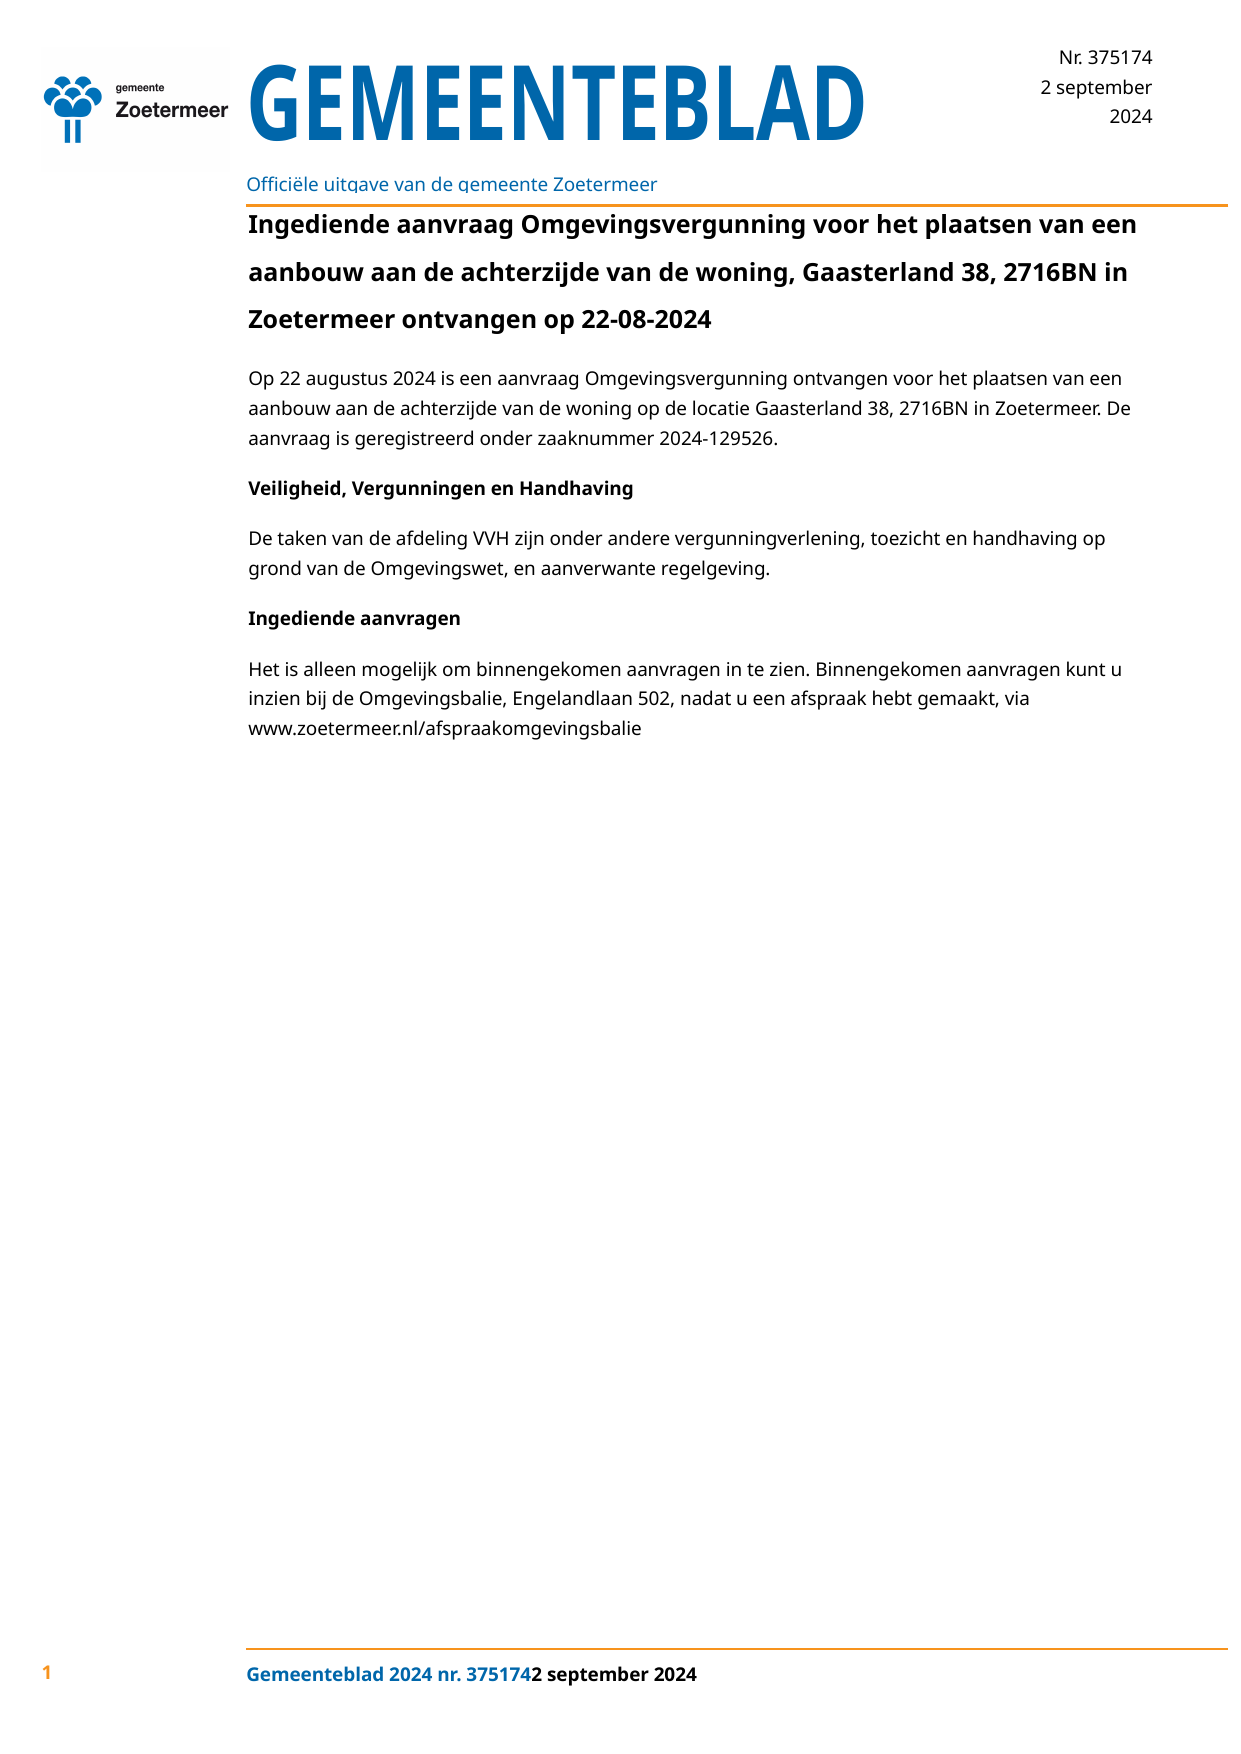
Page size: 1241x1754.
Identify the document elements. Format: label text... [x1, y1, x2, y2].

text Ingediende aanvragen [248, 606, 1152, 631]
text Op 22 augustus 2024 is een aanvraag Omgevingsvergunning ontvangen voor het plaatsen van een aanbouw aan de achterzijde van de woning op de locatie Gaasterland 38, 2716BN in Zoetermeer. De aanvraag is geregistreerd onder zaaknummer 2024-129526. [248, 366, 1152, 450]
text Ingediende aanvraag Omgevingsvergunning voor het plaatsen van een aanbouw aan de achterzijde van de woning, Gaasterland 38, 2716BN in Zoetermeer ontvangen op 22-08-2024 [248, 207, 1152, 336]
text Veiligheid, Vergunningen en Handhaving [248, 475, 1152, 501]
text De taken van de afdeling VVH zijn onder andere vergunningverlening, toezicht en handhaving op grond van de Omgevingswet, en aanverwante regelgeving. [248, 526, 1152, 581]
picture [41, 47, 231, 172]
text Het is alleen mogelijk om binnengekomen aanvragen in te zien. Binnengekomen aanvragen kunt u inzien bij de Omgevingsbalie, Engelandlaan 502, nadat u een afspraak hebt gemaakt, via www.zoetermeer.nl/afspraakomgevingsbalie [248, 656, 1152, 741]
